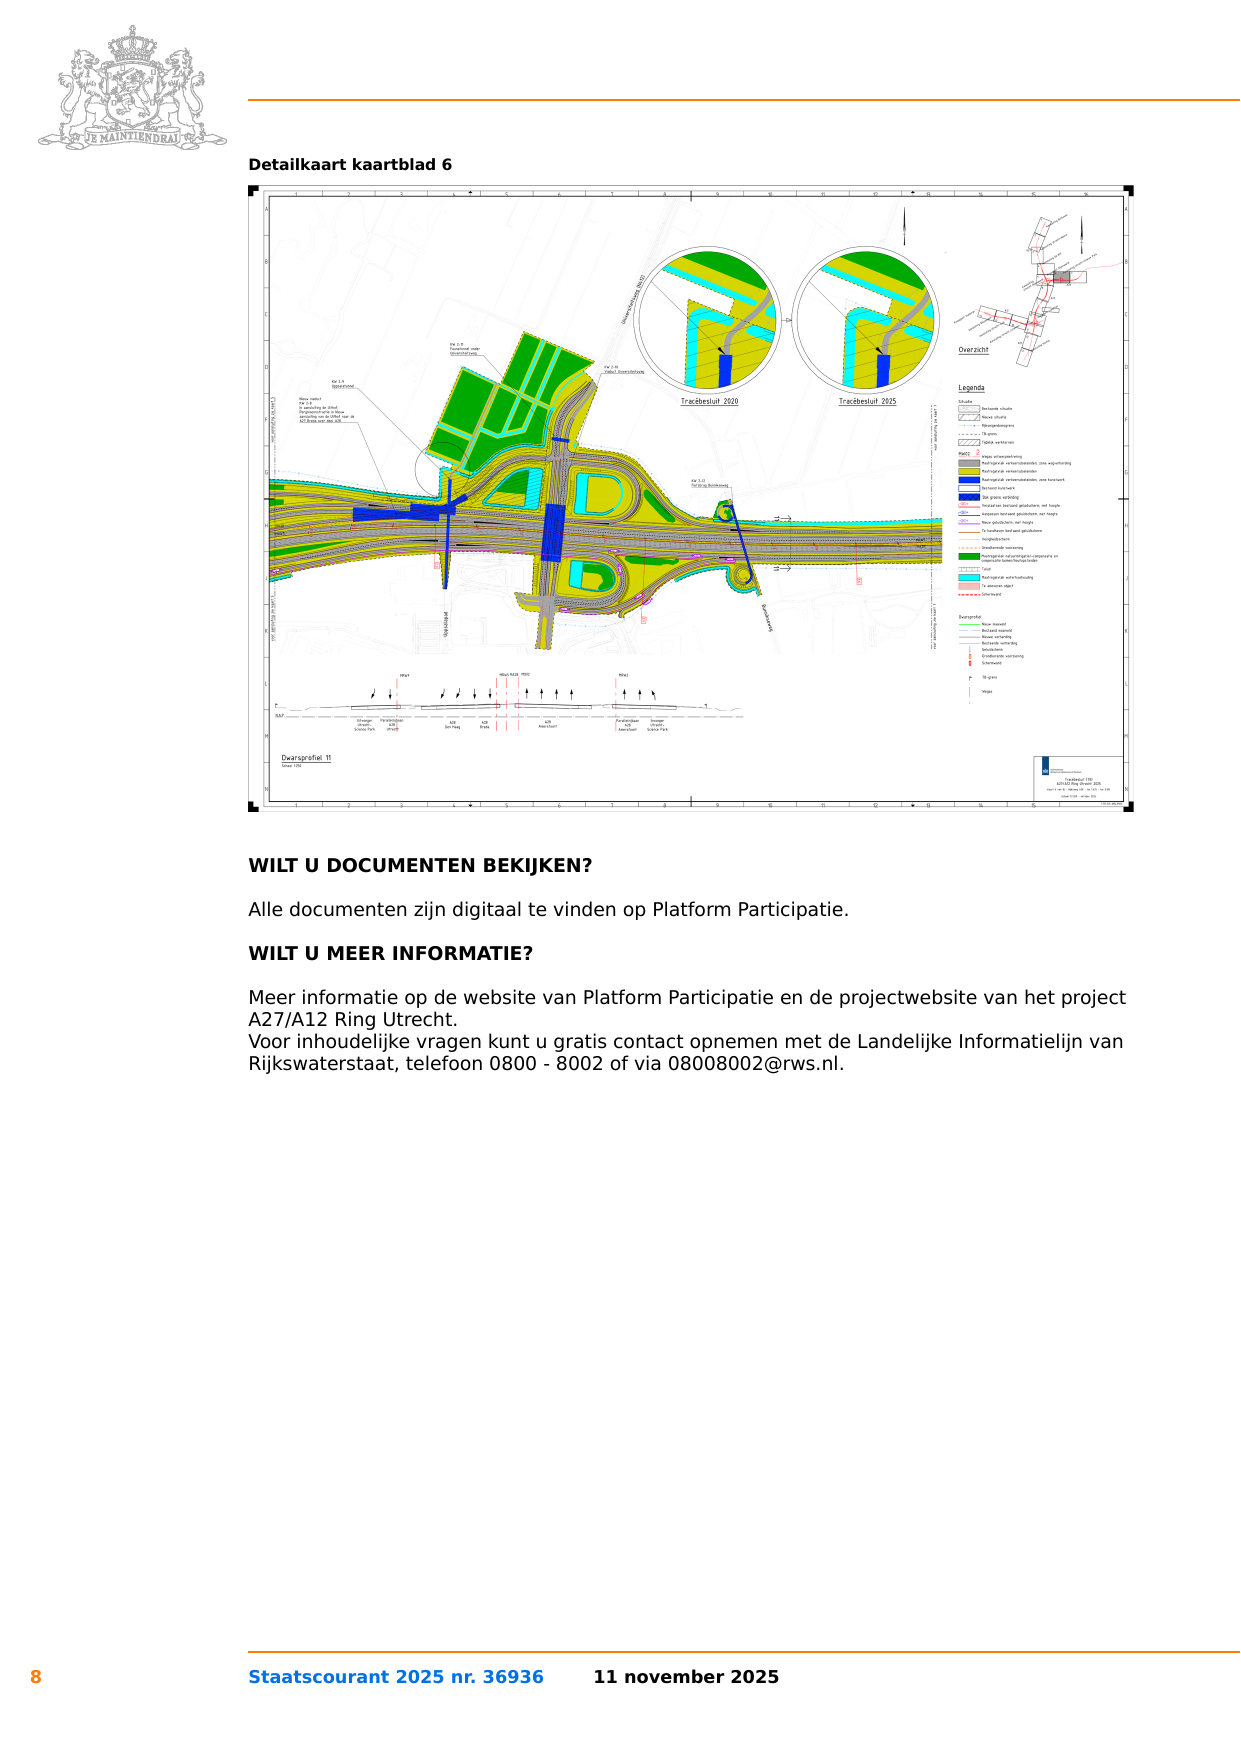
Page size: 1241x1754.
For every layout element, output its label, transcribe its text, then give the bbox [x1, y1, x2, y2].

text Meer informatie op de website van Platform Participatie en de projectwebsite van het project A27/A12 Ring Utrecht. [248, 987, 1163, 1031]
text Voor inhoudelijke vragen kunt u gratis contact opnemen met de Landelijke Informatielijn van Rijkswaterstaat, telefoon 0800 - 8002 of via 08008002@rws.nl. [248, 1031, 1163, 1075]
subtitle WILT U DOCUMENTEN BEKIJKEN? [248, 855, 1163, 877]
subtitle WILT U MEER INFORMATIE? [248, 943, 1163, 965]
picture [38, 25, 227, 150]
text Alle documenten zijn digitaal te vinden op Platform Participatie. [248, 899, 1163, 921]
text Detailkaart kaartblad 6 [248, 156, 1134, 174]
picture [248, 185, 1134, 812]
